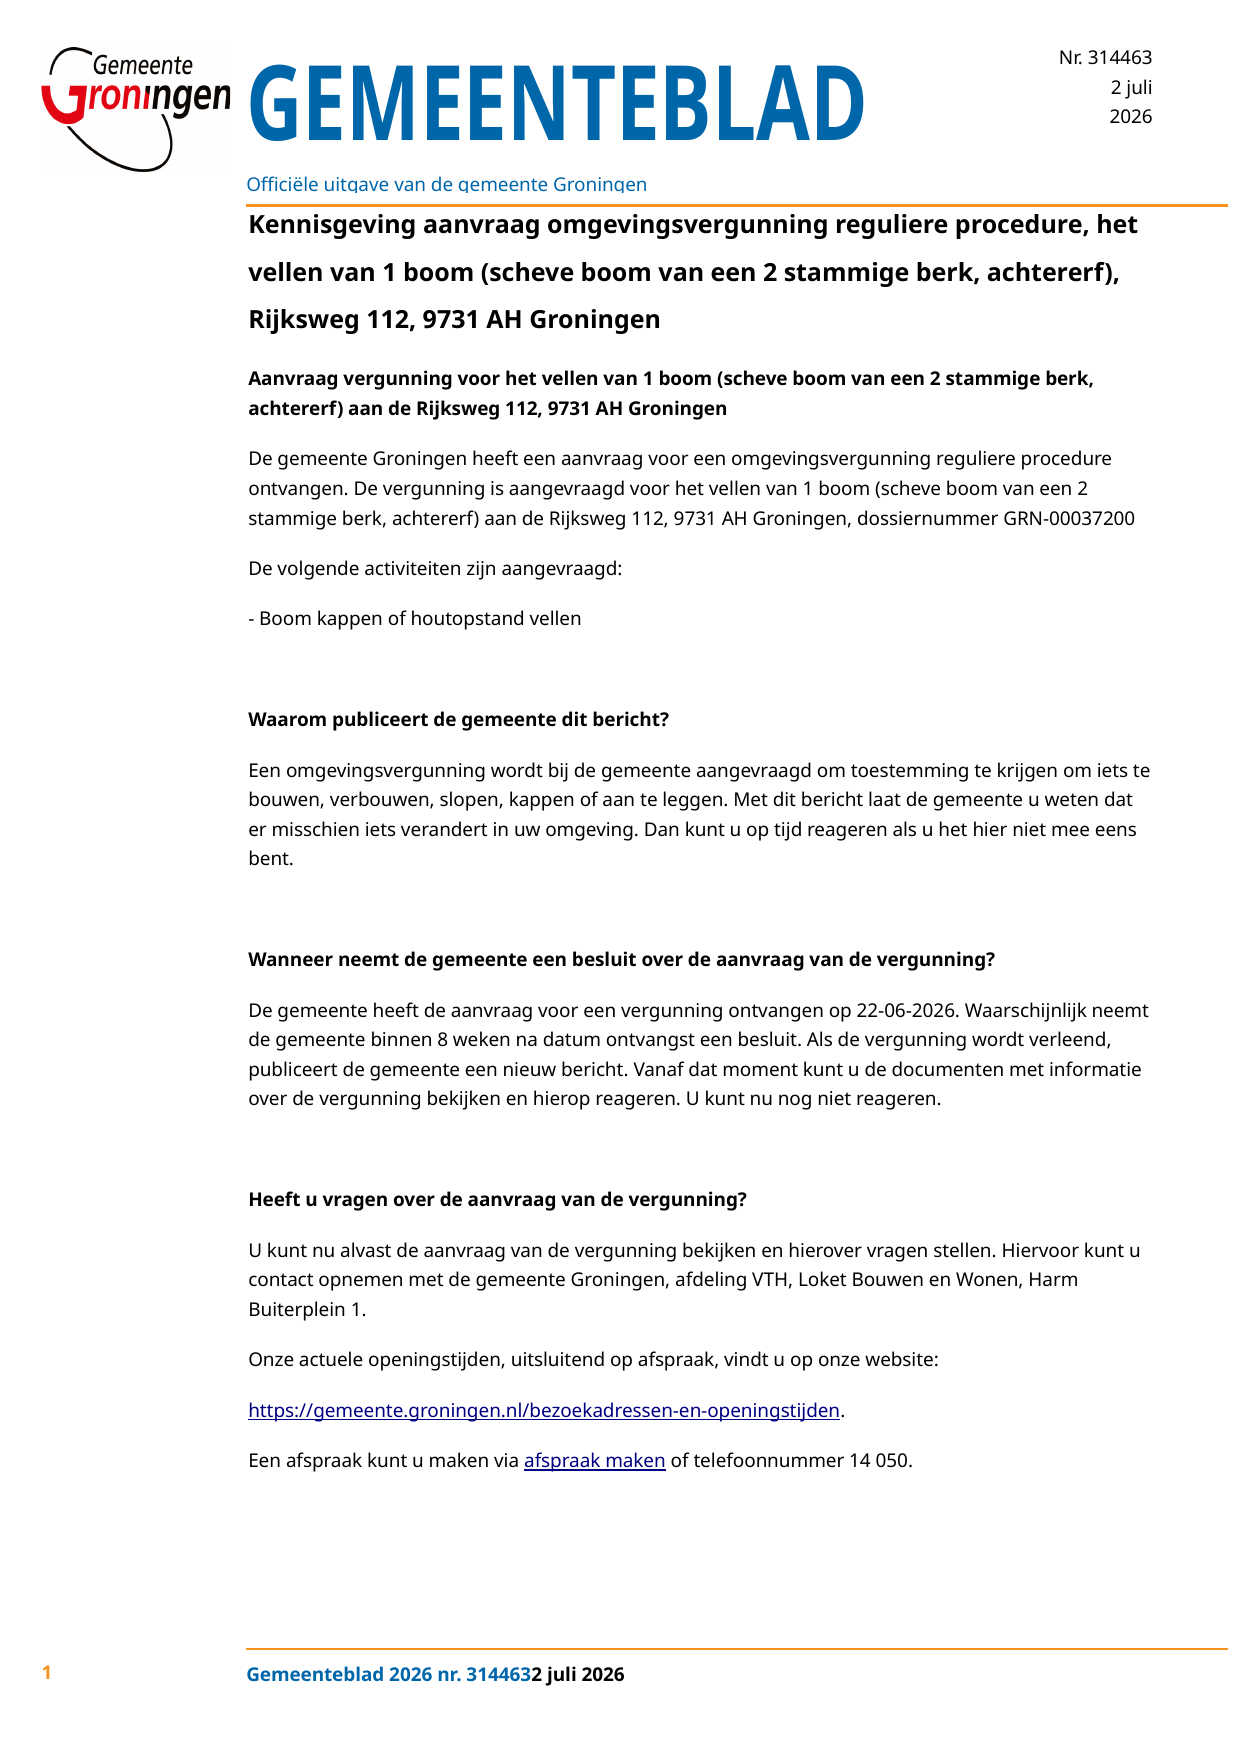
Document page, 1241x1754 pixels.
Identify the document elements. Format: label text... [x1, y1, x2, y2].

text Waarom publiceert de gemeente dit bericht? [248, 706, 1152, 732]
text Wanneer neemt de gemeente een besluit over de aanvraag van de vergunning? [248, 946, 1152, 972]
text Kennisgeving aanvraag omgevingsvergunning reguliere procedure, het vellen van 1 boom (scheve boom van een 2 stammige berk, achtererf), Rijksweg 112, 9731 AH Groningen [248, 207, 1152, 336]
text Onze actuele openingstijden, uitsluitend op afspraak, vindt u op onze website: [248, 1346, 1152, 1372]
text U kunt nu alvast de aanvraag van de vergunning bekijken en hierover vragen stellen. Hiervoor kunt u contact opnemen met de gemeente Groningen, afdeling VTH, Loket Bouwen en Wonen, Harm Buiterplein 1. [248, 1237, 1152, 1322]
text - Boom kappen of houtopstand vellen [248, 606, 1152, 631]
text De volgende activiteiten zijn aangevraagd: [248, 555, 1152, 581]
text https://gemeente.groningen.nl/bezoekadressen-en-openingstijden. [248, 1397, 1152, 1422]
text De gemeente Groningen heeft een aanvraag voor een omgevingsvergunning reguliere procedure ontvangen. De vergunning is aangevraagd voor het vellen van 1 boom (scheve boom van een 2 stammige berk, achtererf) aan de Rijksweg 112, 9731 AH Groningen, dossiernummer GRN-00037200 [248, 446, 1152, 530]
text Heeft u vragen over de aanvraag van de vergunning? [248, 1186, 1152, 1212]
text Een afspraak kunt u maken via afspraak maken of telefoonnummer 14 050. [248, 1447, 1152, 1473]
text Aanvraag vergunning voor het vellen van 1 boom (scheve boom van een 2 stammige berk, achtererf) aan de Rijksweg 112, 9731 AH Groningen [248, 366, 1152, 421]
text Een omgevingsvergunning wordt bij de gemeente aangevraagd om toestemming te krijgen om iets te bouwen, verbouwen, slopen, kappen of aan te leggen. Met dit bericht laat de gemeente u weten dat er misschien iets verandert in uw omgeving. Dan kunt u op tijd reageren als u het hier niet mee eens bent. [248, 757, 1152, 871]
text De gemeente heeft de aanvraag voor een vergunning ontvangen op 22-06-2026. Waarschijnlijk neemt de gemeente binnen 8 weken na datum ontvangst een besluit. Als de vergunning wordt verleend, publiceert de gemeente een nieuw bericht. Vanaf dat moment kunt u de documenten met informatie over de vergunning bekijken en hierop reageren. U kunt nu nog niet reageren. [248, 997, 1152, 1111]
picture [41, 47, 231, 172]
